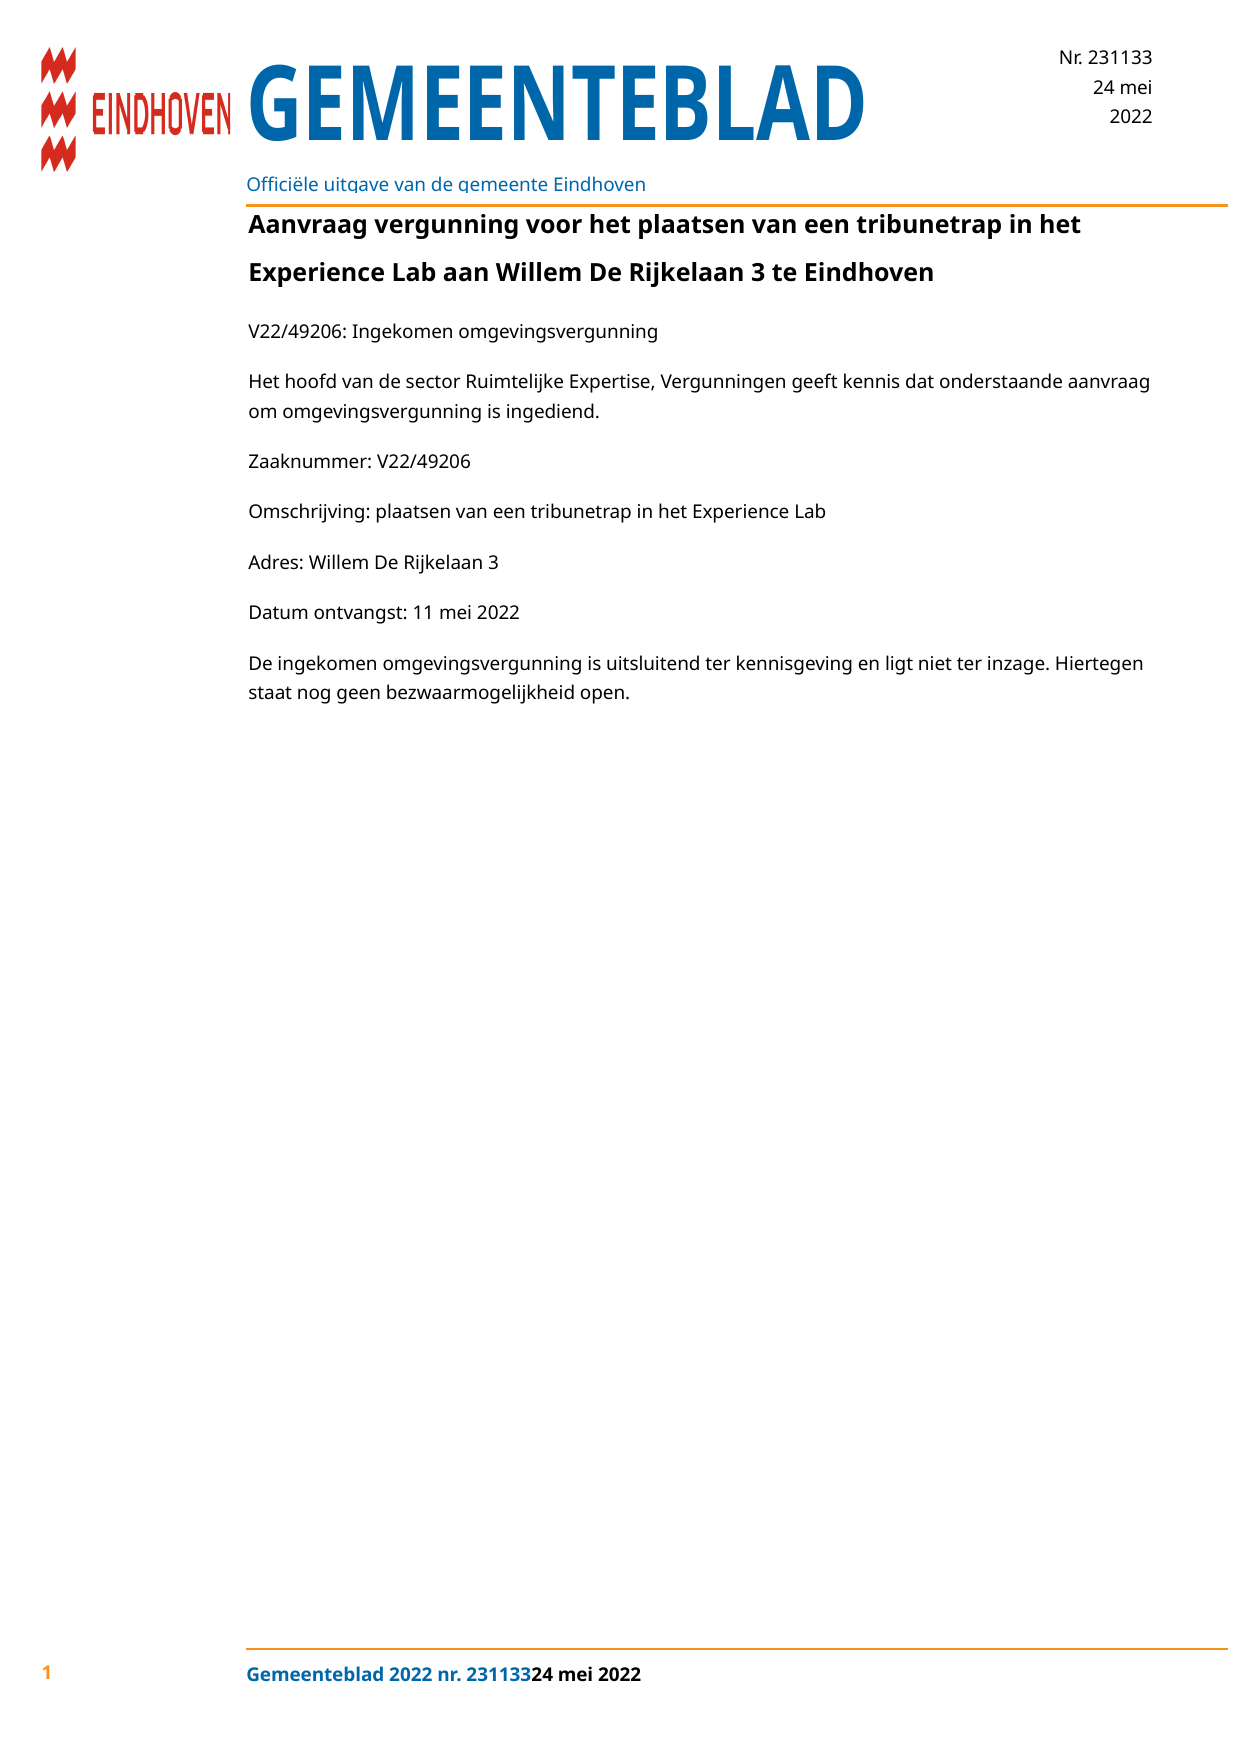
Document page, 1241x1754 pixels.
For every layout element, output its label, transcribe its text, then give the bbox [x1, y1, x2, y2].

text Aanvraag vergunning voor het plaatsen van een tribunetrap in het Experience Lab aan Willem De Rijkelaan 3 te Eindhoven [248, 207, 1152, 288]
text Adres: Willem De Rijkelaan 3 [248, 549, 1152, 575]
picture [41, 47, 231, 172]
text Omschrijving: plaatsen van een tribunetrap in het Experience Lab [248, 499, 1152, 524]
text Datum ontvangst: 11 mei 2022 [248, 599, 1152, 625]
text Zaaknummer: V22/49206 [248, 448, 1152, 474]
text De ingekomen omgevingsvergunning is uitsluitend ter kennisgeving en ligt niet ter inzage. Hiertegen staat nog geen bezwaarmogelijkheid open. [248, 650, 1152, 705]
text Het hoofd van de sector Ruimtelijke Expertise, Vergunningen geeft kennis dat onderstaande aanvraag om omgevingsvergunning is ingediend. [248, 368, 1152, 424]
text V22/49206: Ingekomen omgevingsvergunning [248, 318, 1152, 344]
